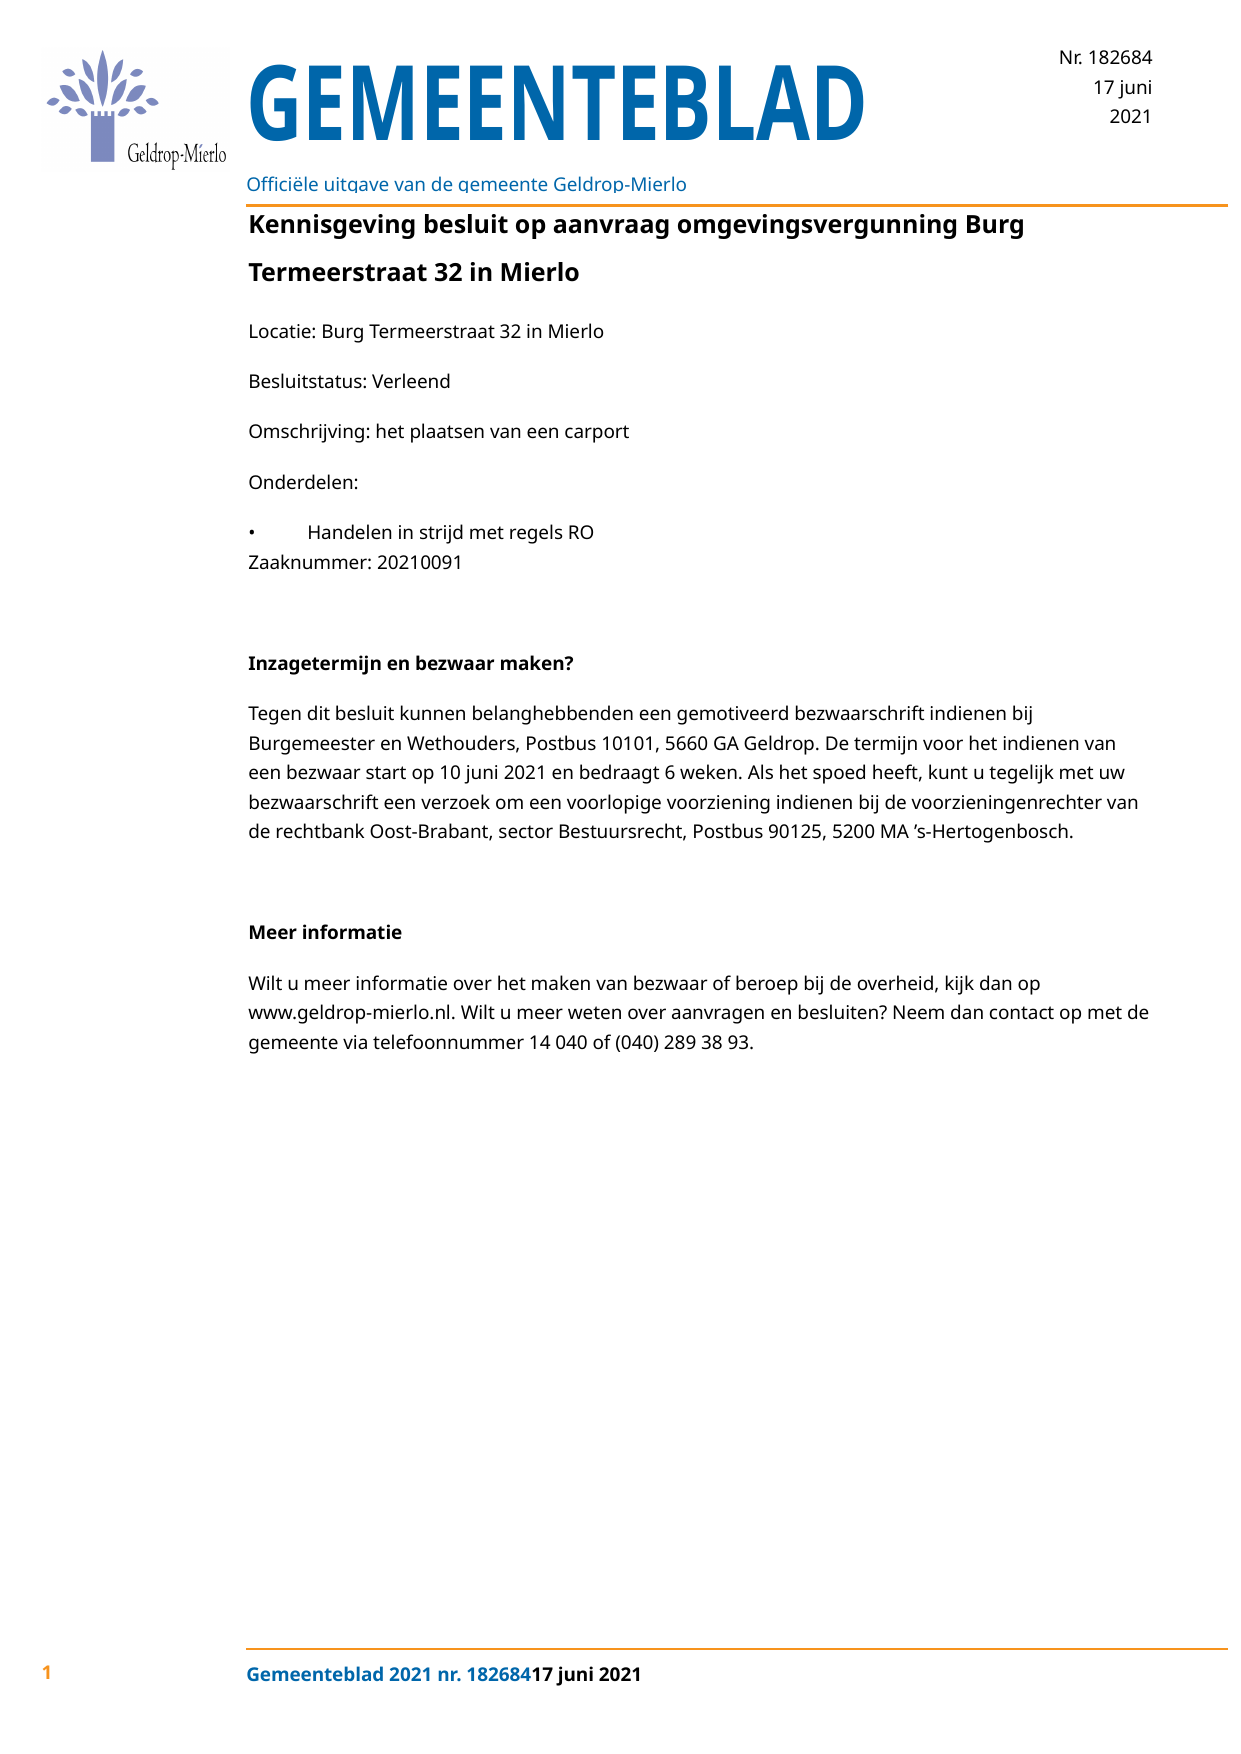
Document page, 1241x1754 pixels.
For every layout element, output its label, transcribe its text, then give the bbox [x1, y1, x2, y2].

text Kennisgeving besluit op aanvraag omgevingsvergunning Burg Termeerstraat 32 in Mierlo [248, 207, 1152, 288]
text Tegen dit besluit kunnen belanghebbenden een gemotiveerd bezwaarschrift indienen bij Burgemeester en Wethouders, Postbus 10101, 5660 GA Geldrop. De termijn voor het indienen van een bezwaar start op 10 juni 2021 en bedraagt 6 weken. Als het spoed heeft, kunt u tegelijk met uw bezwaarschrift een verzoek om een voorlopige voorziening indienen bij de voorzieningenrechter van de rechtbank Oost-Brabant, sector Bestuursrecht, Postbus 90125, 5200 MA ’s-Hertogenbosch. [248, 700, 1152, 844]
text Wilt u meer informatie over het maken van bezwaar of beroep bij de overheid, kijk dan op www.geldrop-mierlo.nl. Wilt u meer weten over aanvragen en besluiten? Neem dan contact op met de gemeente via telefoonnummer 14 040 of (040) 289 38 93. [248, 970, 1152, 1055]
text Onderdelen: [248, 469, 1152, 495]
text Inzagetermijn en bezwaar maken? [248, 650, 1152, 676]
text Zaaknummer: 20210091 [248, 549, 1152, 575]
text Meer informatie [248, 919, 1152, 945]
list Handelen in strijd met regels RO [248, 519, 1152, 545]
text Omschrijving: het plaatsen van een carport [248, 419, 1152, 444]
picture [41, 47, 231, 172]
text Besluitstatus: Verleend [248, 368, 1152, 394]
text Locatie: Burg Termeerstraat 32 in Mierlo [248, 318, 1152, 344]
